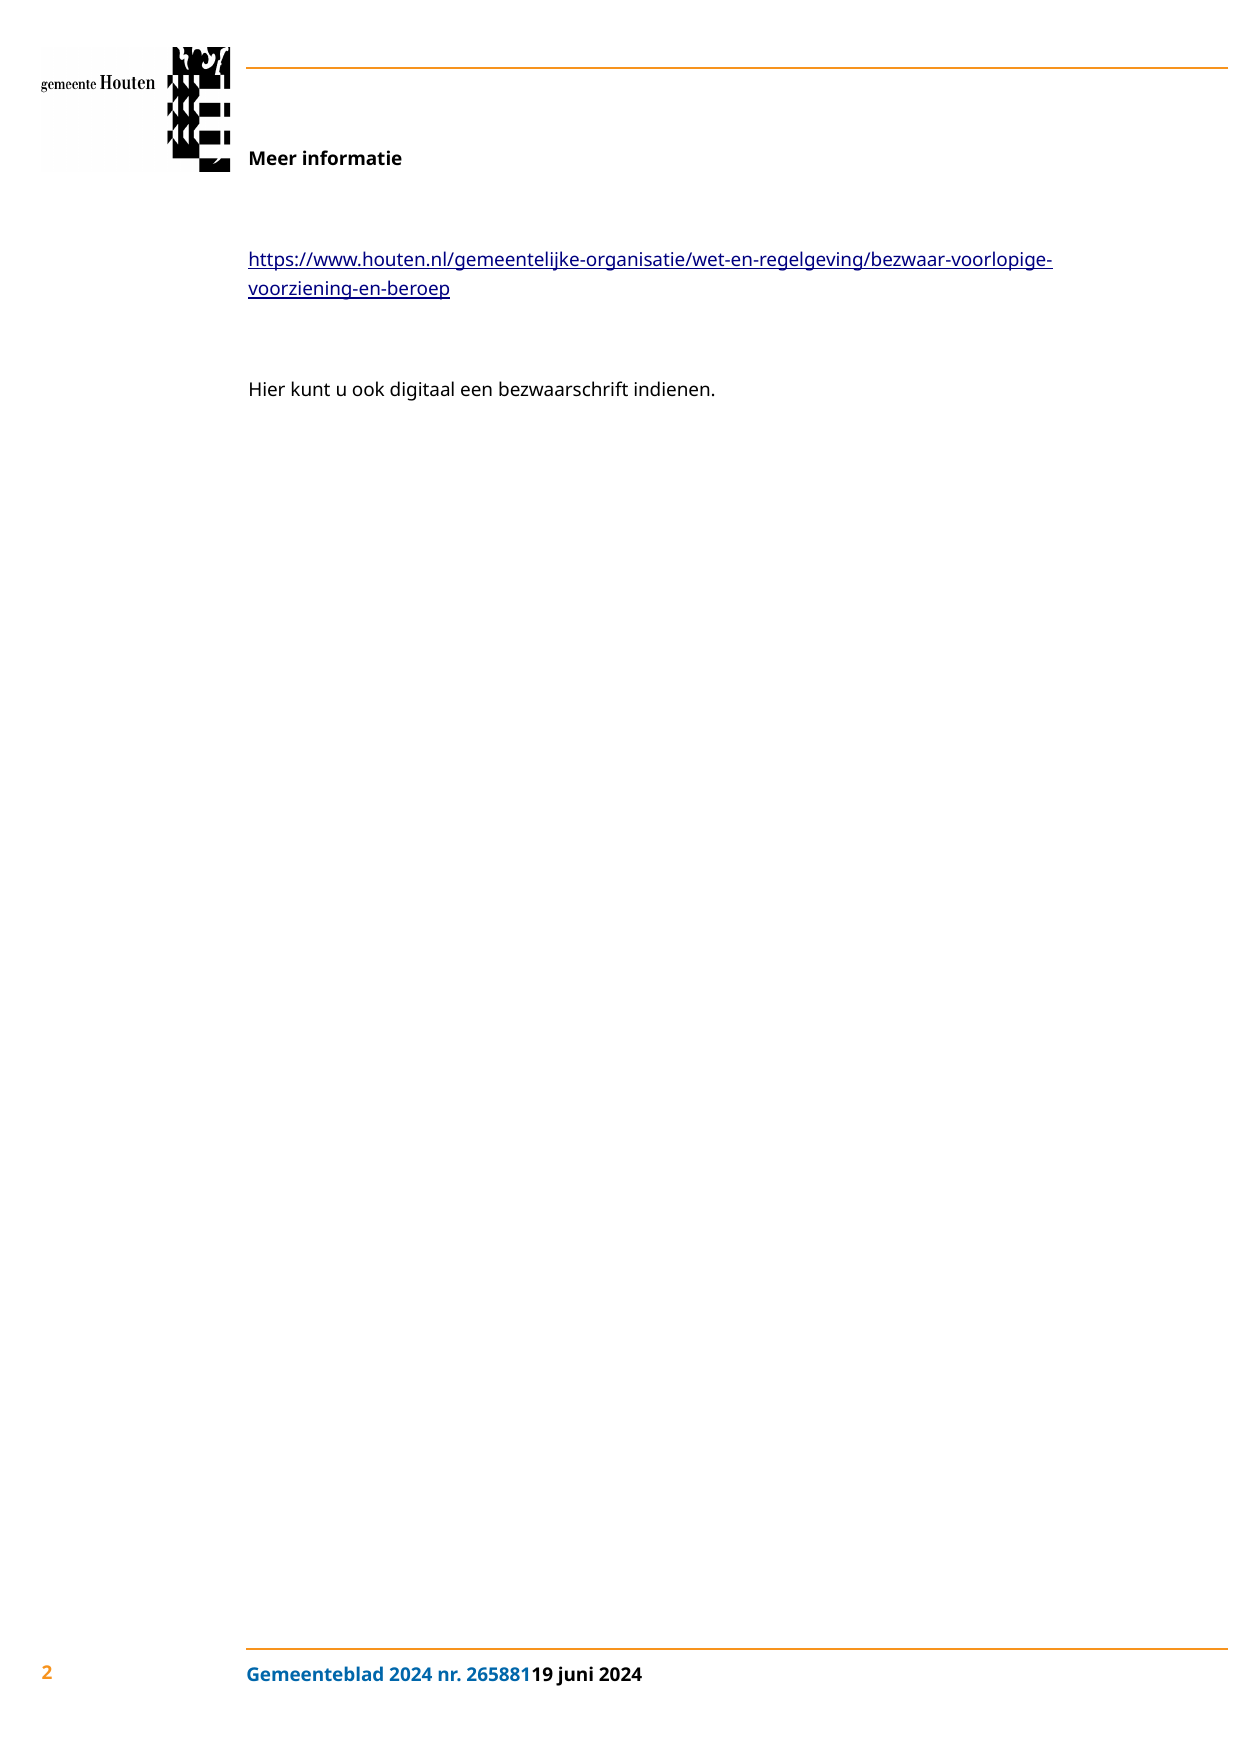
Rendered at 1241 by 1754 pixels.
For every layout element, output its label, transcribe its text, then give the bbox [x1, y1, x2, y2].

text https://www.houten.nl/gemeentelijke-organisatie/wet-en-regelgeving/bezwaar-voorlopige-voorziening-en-beroep [248, 246, 1152, 301]
text Hier kunt u ook digitaal een bezwaarschrift indienen. [248, 376, 1152, 402]
picture [41, 47, 231, 172]
text Meer informatie [248, 145, 1152, 171]
